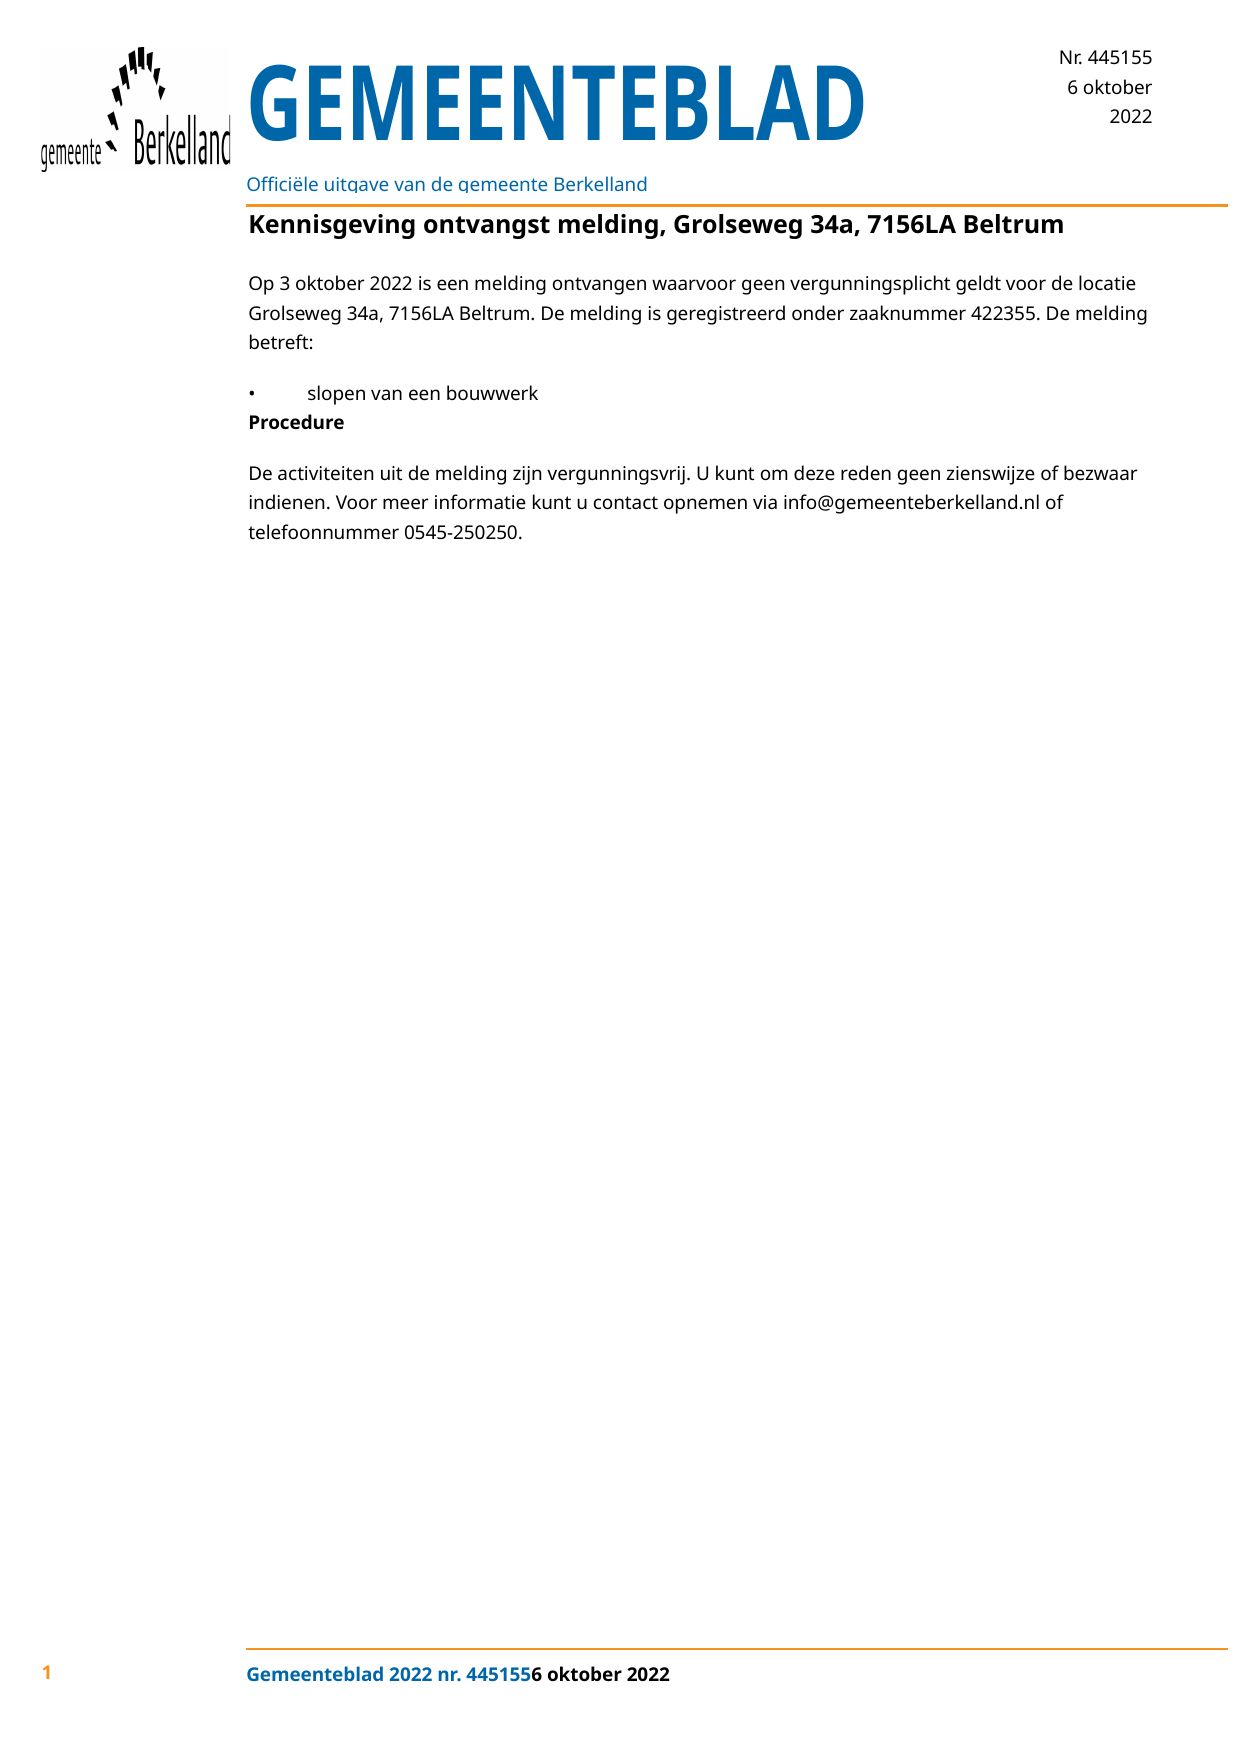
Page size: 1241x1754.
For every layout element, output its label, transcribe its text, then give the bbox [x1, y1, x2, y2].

picture [41, 47, 231, 172]
text De activiteiten uit de melding zijn vergunningsvrij. U kunt om deze reden geen zienswijze of bezwaar indienen. Voor meer informatie kunt u contact opnemen via info@gemeenteberkelland.nl of telefoonnummer 0545-250250. [248, 460, 1152, 545]
text Procedure [248, 409, 1152, 435]
list slopen van een bouwwerk [248, 380, 1152, 406]
text Kennisgeving ontvangst melding, Grolseweg 34a, 7156LA Beltrum [248, 207, 1152, 241]
text Op 3 oktober 2022 is een melding ontvangen waarvoor geen vergunningsplicht geldt voor de locatie Grolseweg 34a, 7156LA Beltrum. De melding is geregistreerd onder zaaknummer 422355. De melding betreft: [248, 270, 1152, 355]
